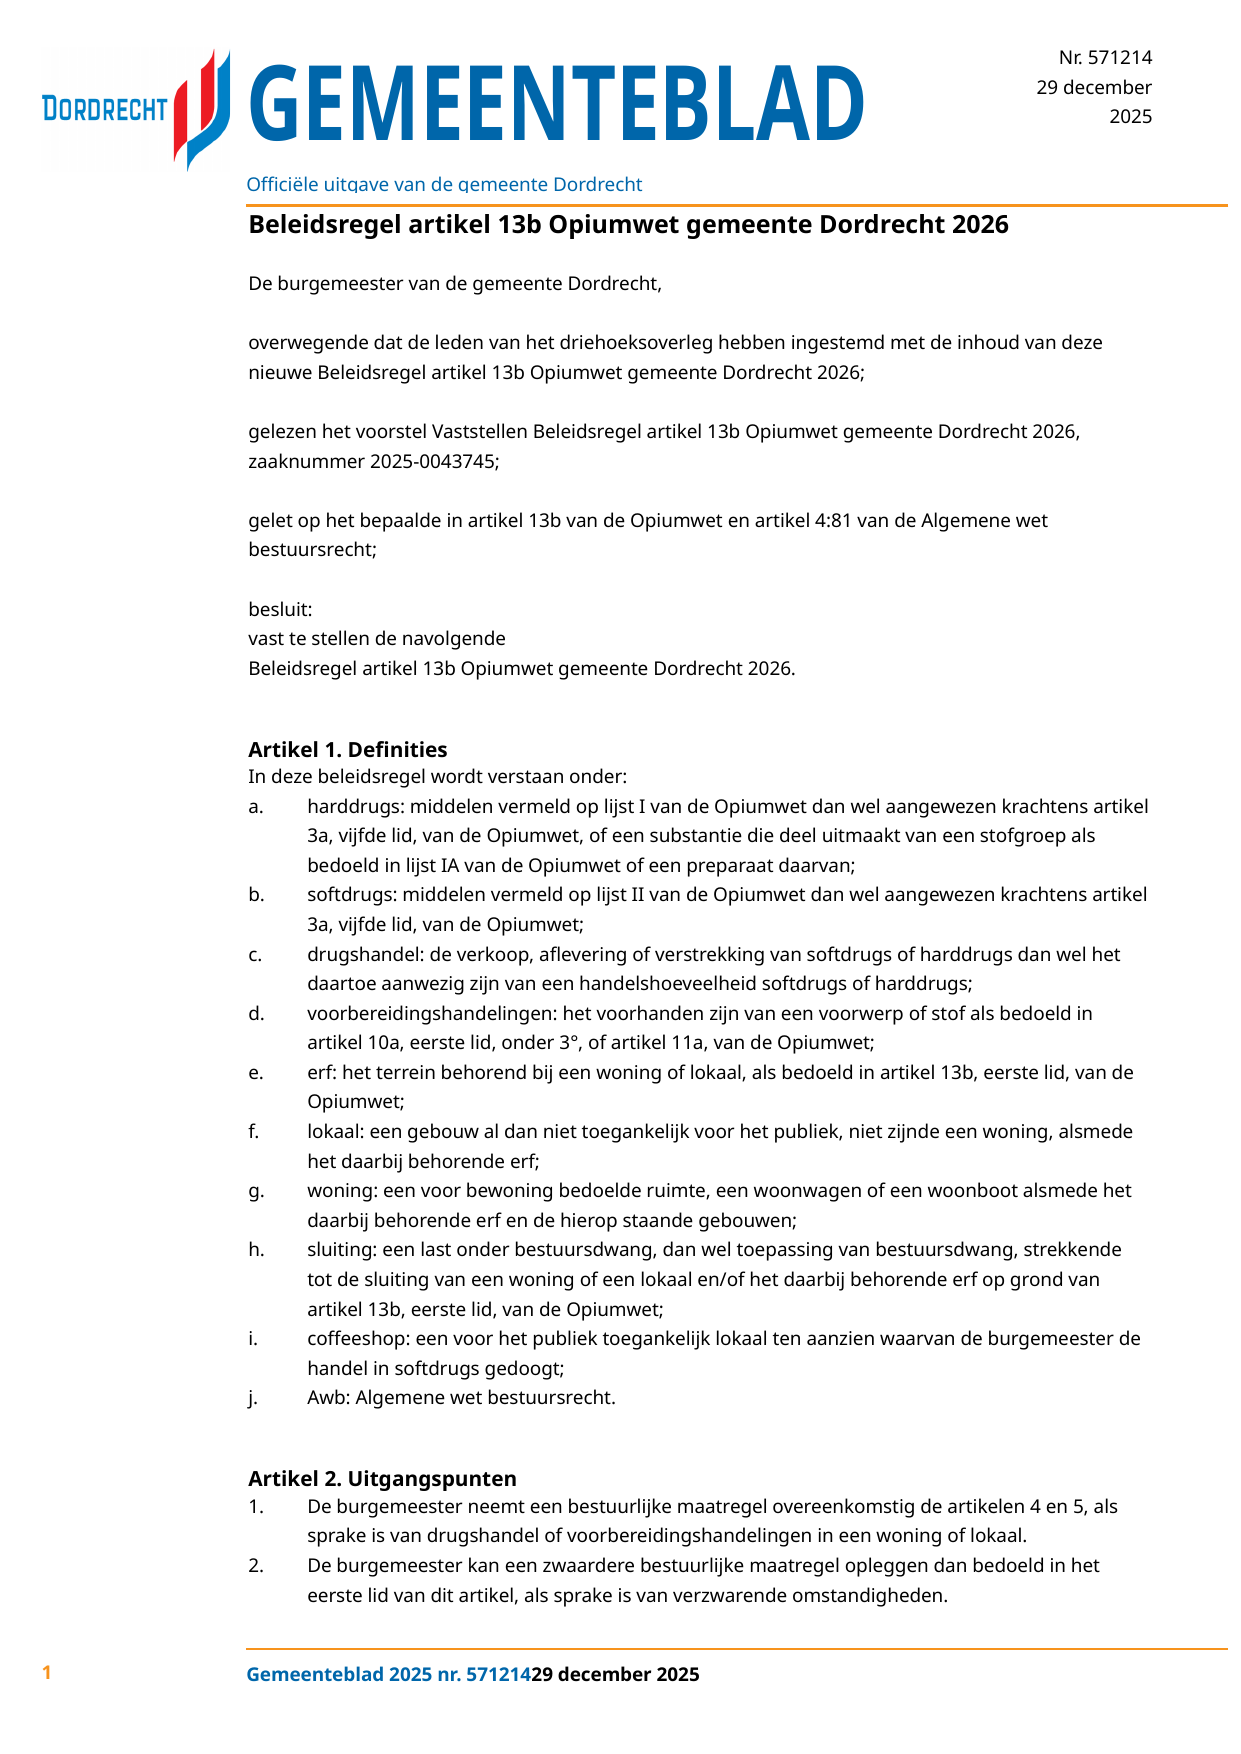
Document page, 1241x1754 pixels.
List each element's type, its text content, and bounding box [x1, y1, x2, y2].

list lokaal: een gebouw al dan niet toegankelijk voor het publiek, niet zijnde een woning, alsmede het daarbij behorende erf; [248, 1118, 1152, 1174]
list coffeeshop: een voor het publiek toegankelijk lokaal ten aanzien waarvan de burgemeester de handel in softdrugs gedoogt; [248, 1325, 1152, 1381]
list softdrugs: middelen vermeld op lijst II van de Opiumwet dan wel aangewezen krachtens artikel 3a, vijfde lid, van de Opiumwet; [248, 882, 1152, 937]
text Beleidsregel artikel 13b Opiumwet gemeente Dordrecht 2026 [248, 207, 1152, 241]
text gelet op het bepaalde in artikel 13b van de Opiumwet en artikel 4:81 van de Algemene wet bestuursrecht; [248, 507, 1152, 562]
text In deze beleidsregel wordt verstaan onder: [248, 763, 1152, 789]
text De burgemeester van de gemeente Dordrecht, [248, 270, 1152, 296]
text overwegende dat de leden van het driehoeksoverleg hebben ingestemd met de inhoud van deze nieuwe Beleidsregel artikel 13b Opiumwet gemeente Dordrecht 2026; [248, 329, 1152, 385]
list harddrugs: middelen vermeld op lijst I van de Opiumwet dan wel aangewezen krachtens artikel 3a, vijfde lid, van de Opiumwet, of een substantie die deel uitmaakt van een stofgroep als bedoeld in lijst IA van de Opiumwet of een preparaat daarvan; [248, 793, 1152, 878]
list Awb: Algemene wet bestuursrecht. [248, 1384, 1152, 1410]
text gelezen het voorstel Vaststellen Beleidsregel artikel 13b Opiumwet gemeente Dordrecht 2026, zaaknummer 2025-0043745; [248, 418, 1152, 473]
list De burgemeester kan een zwaardere bestuurlijke maatregel opleggen dan bedoeld in het eerste lid van dit artikel, als sprake is van verzwarende omstandigheden. [248, 1552, 1152, 1607]
text Artikel 2. Uitgangspunten [248, 1464, 1152, 1493]
text Artikel 1. Definities [248, 735, 1152, 763]
text vast te stellen de navolgende [248, 625, 1152, 651]
list woning: een voor bewoning bedoelde ruimte, een woonwagen of een woonboot alsmede het daarbij behorende erf en de hierop staande gebouwen; [248, 1177, 1152, 1233]
list sluiting: een last onder bestuursdwang, dan wel toepassing van bestuursdwang, strekkende tot de sluiting van een woning of een lokaal en/of het daarbij behorende erf op grond van artikel 13b, eerste lid, van de Opiumwet; [248, 1237, 1152, 1322]
text Beleidsregel artikel 13b Opiumwet gemeente Dordrecht 2026. [248, 655, 1152, 681]
text besluit: [248, 596, 1152, 621]
list De burgemeester neemt een bestuurlijke maatregel overeenkomstig de artikelen 4 en 5, als sprake is van drugshandel of voorbereidingshandelingen in een woning of lokaal. [248, 1493, 1152, 1548]
picture [41, 47, 231, 172]
list erf: het terrein behorend bij een woning of lokaal, als bedoeld in artikel 13b, eerste lid, van de Opiumwet; [248, 1059, 1152, 1114]
list voorbereidingshandelingen: het voorhanden zijn van een voorwerp of stof als bedoeld in artikel 10a, eerste lid, onder 3°, of artikel 11a, van de Opiumwet; [248, 1000, 1152, 1055]
list drugshandel: de verkoop, aflevering of verstrekking van softdrugs of harddrugs dan wel het daartoe aanwezig zijn van een handelshoeveelheid softdrugs of harddrugs; [248, 941, 1152, 996]
